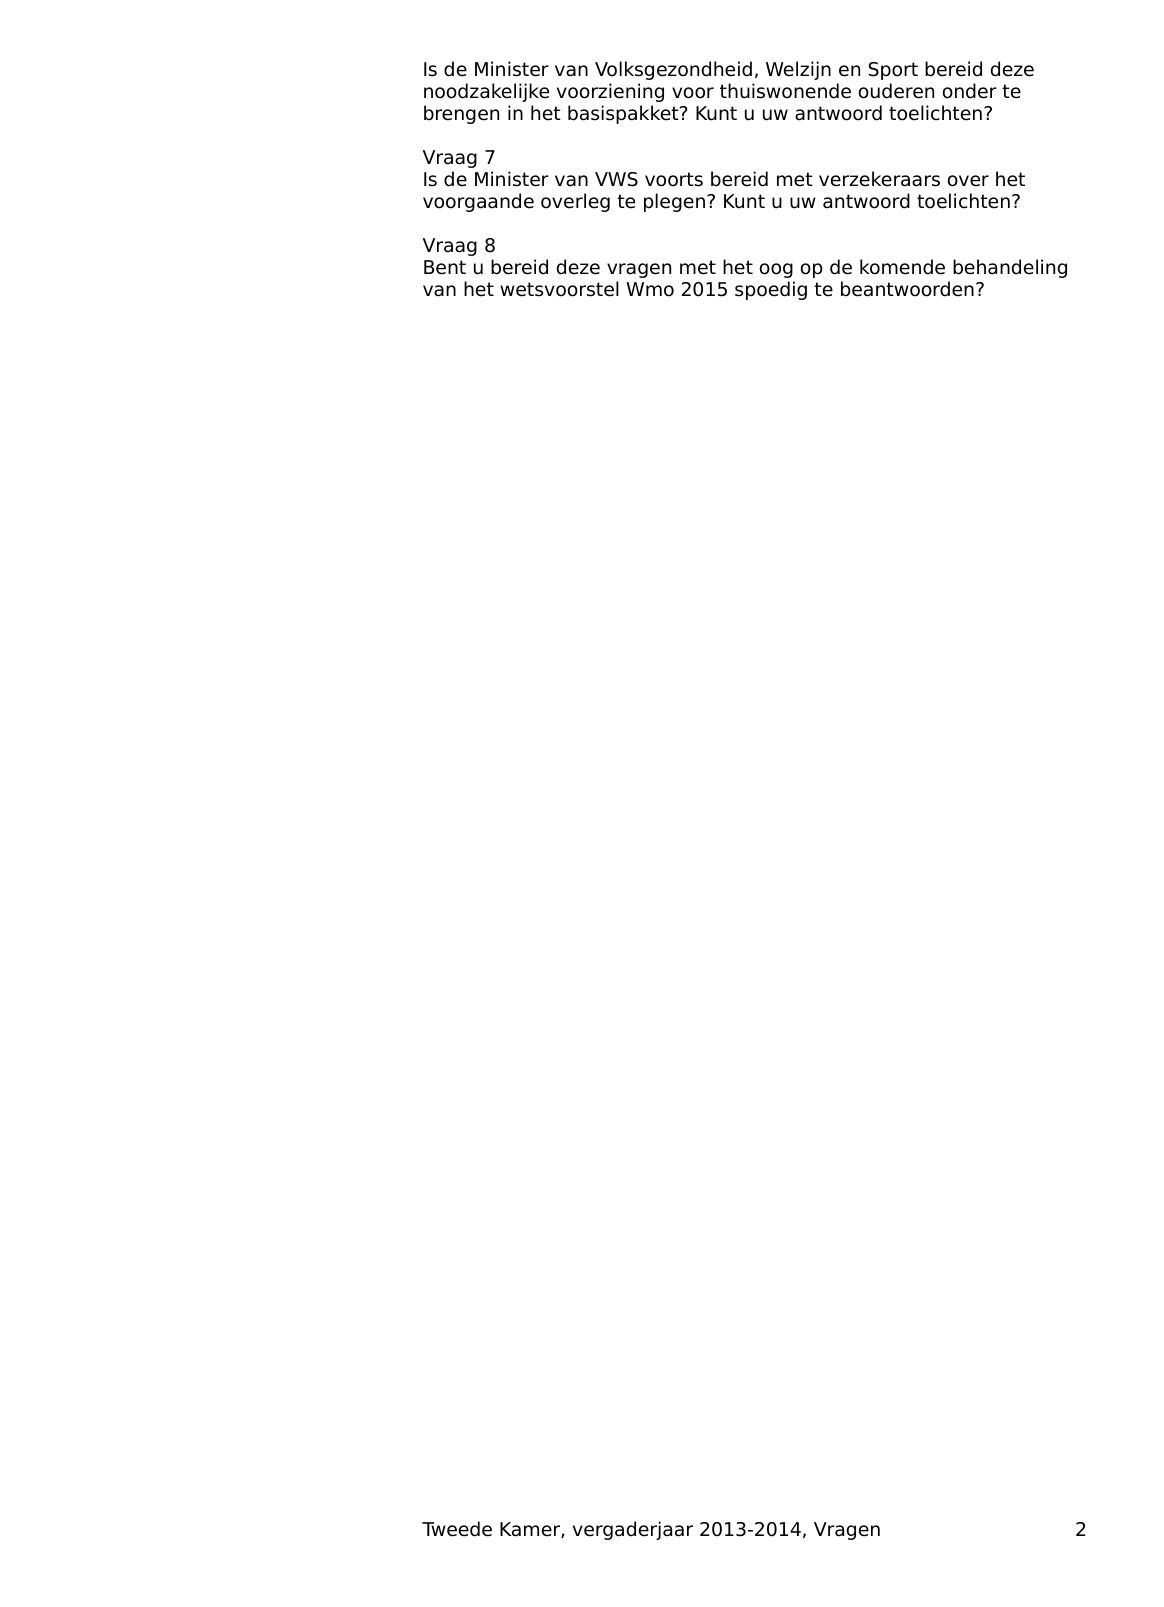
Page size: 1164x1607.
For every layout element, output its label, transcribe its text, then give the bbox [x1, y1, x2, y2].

text Vraag 7 [422, 147, 1087, 169]
text Bent u bereid deze vragen met het oog op de komende behandeling van het wetsvoorstel Wmo 2015 spoedig te beantwoorden? [422, 257, 1087, 301]
text Is de Minister van VWS voorts bereid met verzekeraars over het voorgaande overleg te plegen? Kunt u uw antwoord toelichten? [422, 169, 1087, 213]
text Vraag 8 [422, 235, 1087, 257]
text Is de Minister van Volksgezondheid, Welzijn en Sport bereid deze noodzakelijke voorziening voor thuiswonende ouderen onder te brengen in het basispakket? Kunt u uw antwoord toelichten? [422, 59, 1087, 125]
